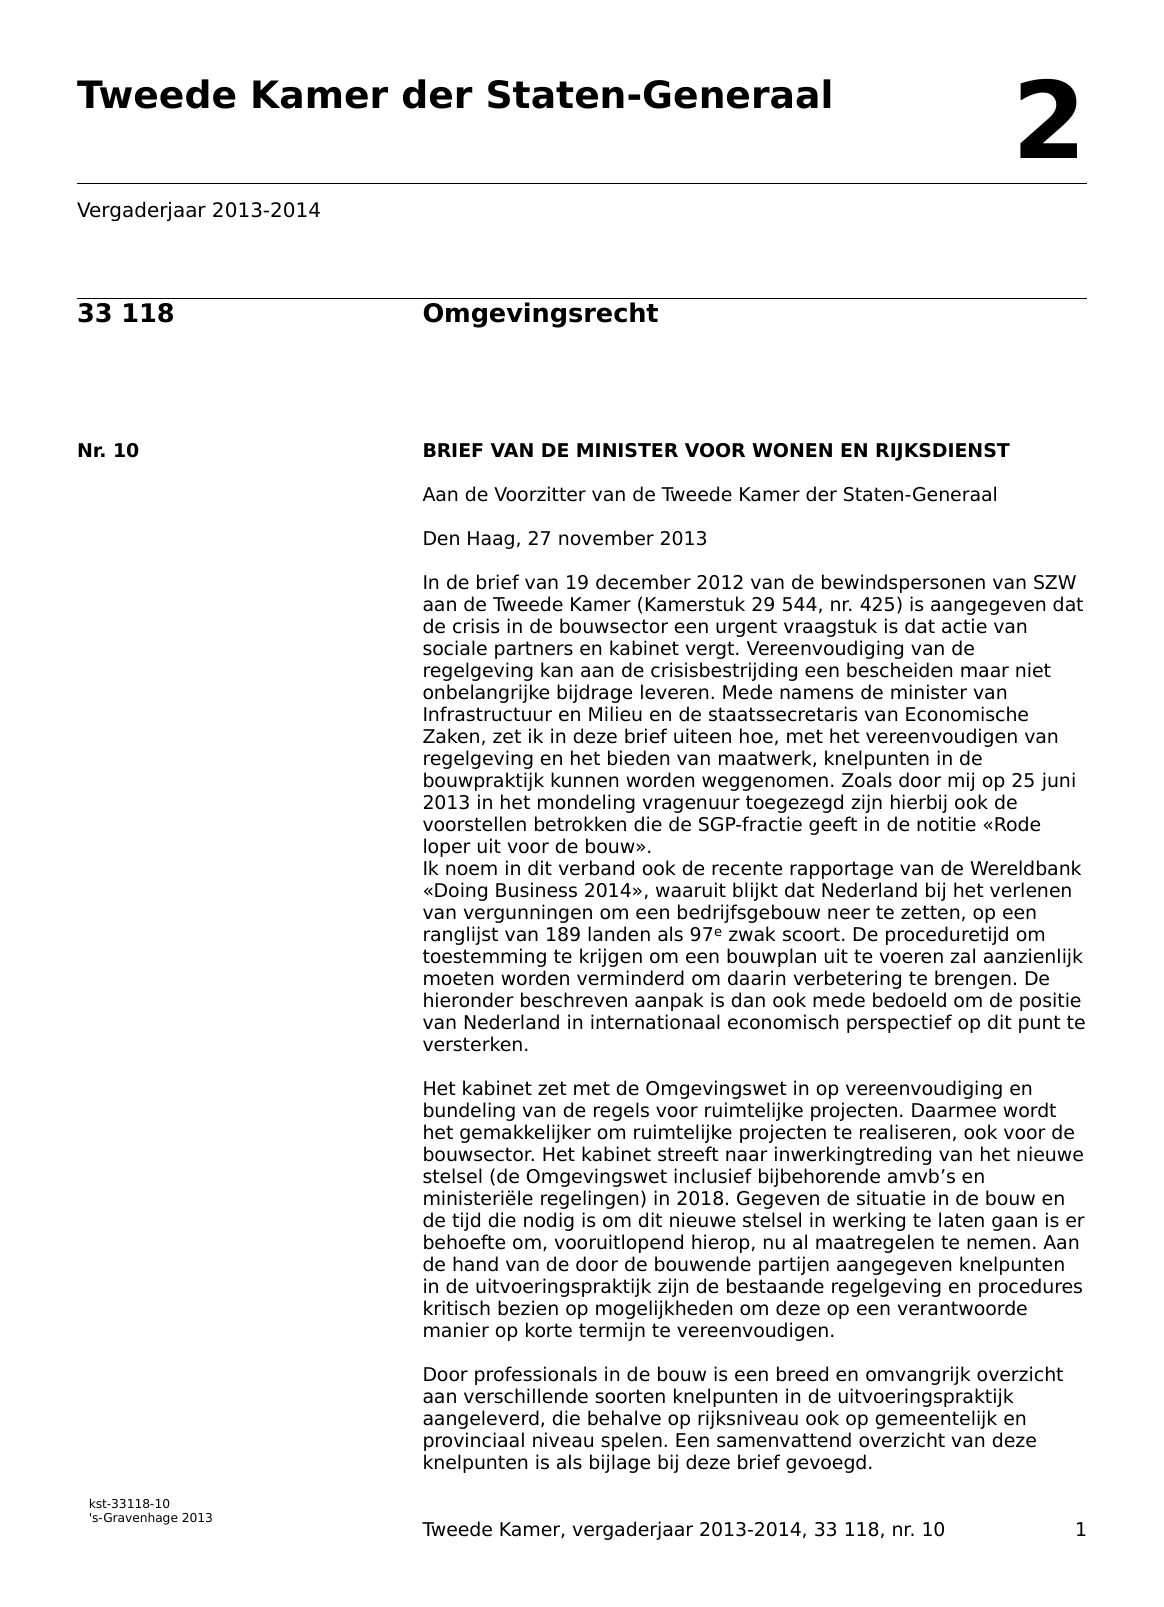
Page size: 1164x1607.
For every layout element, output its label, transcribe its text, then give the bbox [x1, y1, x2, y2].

table_header Tweede Kamer der Staten-Generaal [77, 59, 886, 183]
subtitle 33 118 Omgevingsrecht [77, 299, 1087, 329]
text Het kabinet zet met de Omgevingswet in op vereenvoudiging en bundeling van de regels voor ruimtelijke projecten. Daarmee wordt het gemakkelijker om ruimtelijke projecten te realiseren, ook voor de bouwsector. Het kabinet streeft naar inwerkingtreding van het nieuwe stelsel (de Omgevingswet inclusief bijbehorende amvb’s en ministeriële regelingen) in 2018. Gegeven de situatie in de bouw en de tijd die nodig is om dit nieuwe stelsel in werking te laten gaan is er behoefte om, vooruitlopend hierop, nu al maatregelen te nemen. Aan de hand van de door de bouwende partijen aangegeven knelpunten in de uitvoeringspraktijk zijn de bestaande regelgeving en procedures kritisch bezien op mogelijkheden om deze op een verantwoorde manier op korte termijn te vereenvoudigen. [422, 1078, 1087, 1342]
text kst-33118-10 [88, 1497, 323, 1511]
table_cell Vergaderjaar 2013-2014 [77, 184, 1087, 298]
text Aan de Voorzitter van de Tweede Kamer der Staten-Generaal [422, 484, 1087, 506]
text Ik noem in dit verband ook de recente rapportage van de Wereldbank «Doing Business 2014», waaruit blijkt dat Nederland bij het verlenen van vergunningen om een bedrijfsgebouw neer te zetten, op een ranglijst van 189 landen als 97e zwak scoort. De proceduretijd om toestemming te krijgen om een bouwplan uit te voeren zal aanzienlijk moeten worden verminderd om daarin verbetering te brengen. De hieronder beschreven aanpak is dan ook mede bedoeld om de positie van Nederland in internationaal economisch perspectief op dit punt te versterken. [422, 858, 1087, 1056]
text Door professionals in de bouw is een breed en omvangrijk overzicht aan verschillende soorten knelpunten in de uitvoeringspraktijk aangeleverd, die behalve op rijksniveau ook op gemeentelijk en provinciaal niveau spelen. Een samenvattend overzicht van deze knelpunten is als bijlage bij deze brief gevoegd. [422, 1364, 1087, 1474]
table_header 2 [886, 59, 1087, 183]
subtitle Nr. 10 BRIEF VAN DE MINISTER VOOR WONEN EN RIJKSDIENST [77, 440, 1087, 462]
text 's-Gravenhage 2013 [88, 1511, 323, 1525]
text Den Haag, 27 november 2013 [422, 528, 1087, 550]
text In de brief van 19 december 2012 van de bewindspersonen van SZW aan de Tweede Kamer (Kamerstuk 29 544, nr. 425) is aangegeven dat de crisis in de bouwsector een urgent vraagstuk is dat actie van sociale partners en kabinet vergt. Vereenvoudiging van de regelgeving kan aan de crisisbestrijding een bescheiden maar niet onbelangrijke bijdrage leveren. Mede namens de minister van Infrastructuur en Milieu en de staatssecretaris van Economische Zaken, zet ik in deze brief uiteen hoe, met het vereenvoudigen van regelgeving en het bieden van maatwerk, knelpunten in de bouwpraktijk kunnen worden weggenomen. Zoals door mij op 25 juni 2013 in het mondeling vragenuur toegezegd zijn hierbij ook de voorstellen betrokken die de SGP-fractie geeft in de notitie «Rode loper uit voor de bouw». [422, 572, 1087, 858]
